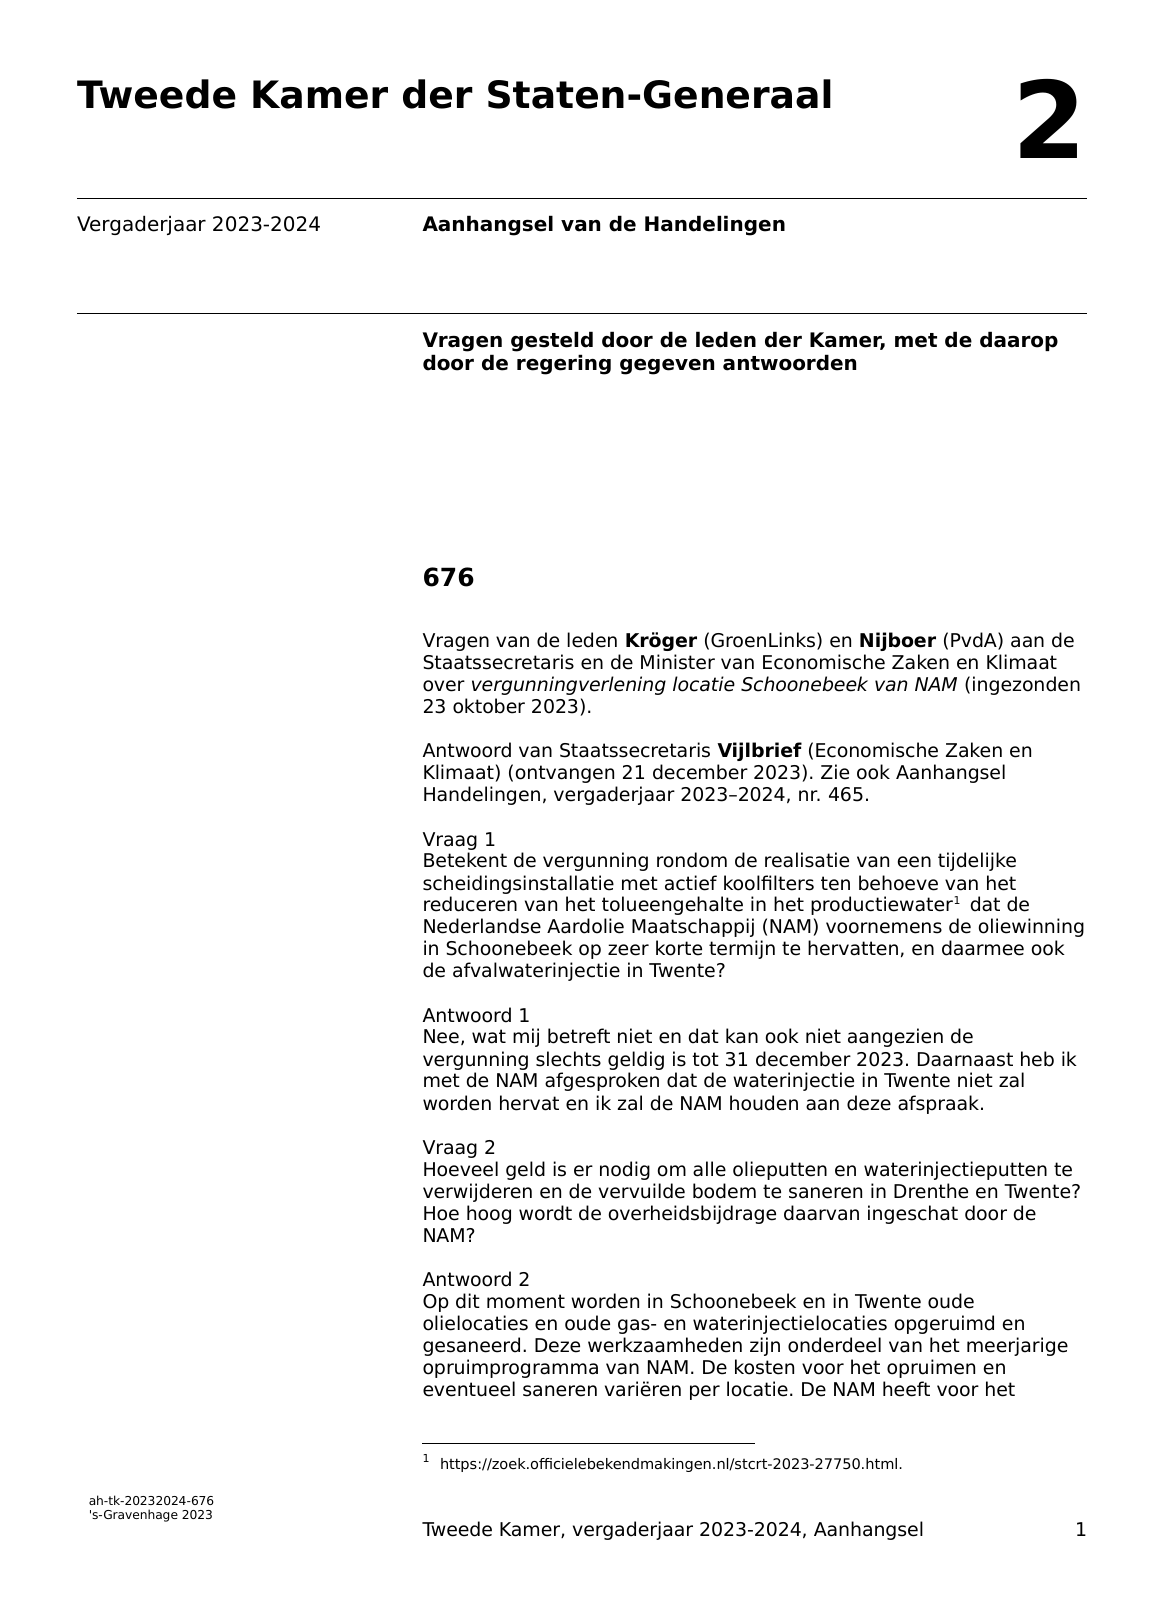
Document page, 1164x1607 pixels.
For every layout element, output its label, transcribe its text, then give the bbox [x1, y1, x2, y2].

table_cell [77, 314, 422, 375]
text Antwoord 1 [422, 1004, 1087, 1026]
text Betekent de vergunning rondom de realisatie van een tijdelijke scheidingsinstallatie met actief koolfilters ten behoeve van het reduceren van het tolueengehalte in het productiewater dat de Nederlandse Aardolie Maatschappij (NAM) voornemens de oliewinning in Schoonebeek op zeer korte termijn te hervatten, en daarmee ook de afvalwaterinjectie in Twente? [422, 850, 1087, 982]
text Vraag 1 [422, 828, 1087, 850]
text Antwoord 2 [422, 1269, 1087, 1291]
text Op dit moment worden in Schoonebeek en in Twente oude olielocaties en oude gas- en waterinjectielocaties opgeruimd en gesaneerd. Deze werkzaamheden zijn onderdeel van het meerjarige opruimprogramma van NAM. De kosten voor het opruimen en eventueel saneren variëren per locatie. De NAM heeft voor het [422, 1291, 1087, 1401]
text Vragen van de leden Kröger (GroenLinks) en Nijboer (PvdA) aan de Staatssecretaris en de Minister van Economische Zaken en Klimaat over vergunningverlening locatie Schoonebeek van NAM (ingezonden 23 oktober 2023). [422, 630, 1087, 718]
text Nee, wat mij betreft niet en dat kan ook niet aangezien de vergunning slechts geldig is tot 31 december 2023. Daarnaast heb ik met de NAM afgesproken dat de waterinjectie in Twente niet zal worden hervat en ik zal de NAM houden aan deze afspraak. [422, 1026, 1087, 1114]
table_header Tweede Kamer der Staten-Generaal [77, 59, 886, 198]
table_header 2 [886, 59, 1087, 198]
table_cell Aanhangsel van de Handelingen [422, 199, 1087, 313]
text 676 [422, 563, 1087, 592]
text ah-tk-20232024-676 [88, 1494, 323, 1508]
text https://zoek.officielebekendmakingen.nl/stcrt-2023-27750.html. [422, 1452, 1087, 1474]
table_cell Vergaderjaar 2023-2024 [77, 199, 422, 313]
text 's-Gravenhage 2023 [88, 1508, 323, 1522]
table_cell Vragen gesteld door de leden der Kamer, met de daarop door de regering gegeven antwoorden [422, 314, 1087, 375]
text Antwoord van Staatssecretaris Vijlbrief (Economische Zaken en Klimaat) (ontvangen 21 december 2023). Zie ook Aanhangsel Handelingen, vergaderjaar 2023–2024, nr. 465. [422, 740, 1087, 806]
text Vraag 2 [422, 1137, 1087, 1158]
text Hoeveel geld is er nodig om alle olieputten en waterinjectieputten te verwijderen en de vervuilde bodem te saneren in Drenthe en Twente? Hoe hoog wordt de overheidsbijdrage daarvan ingeschat door de NAM? [422, 1158, 1087, 1246]
